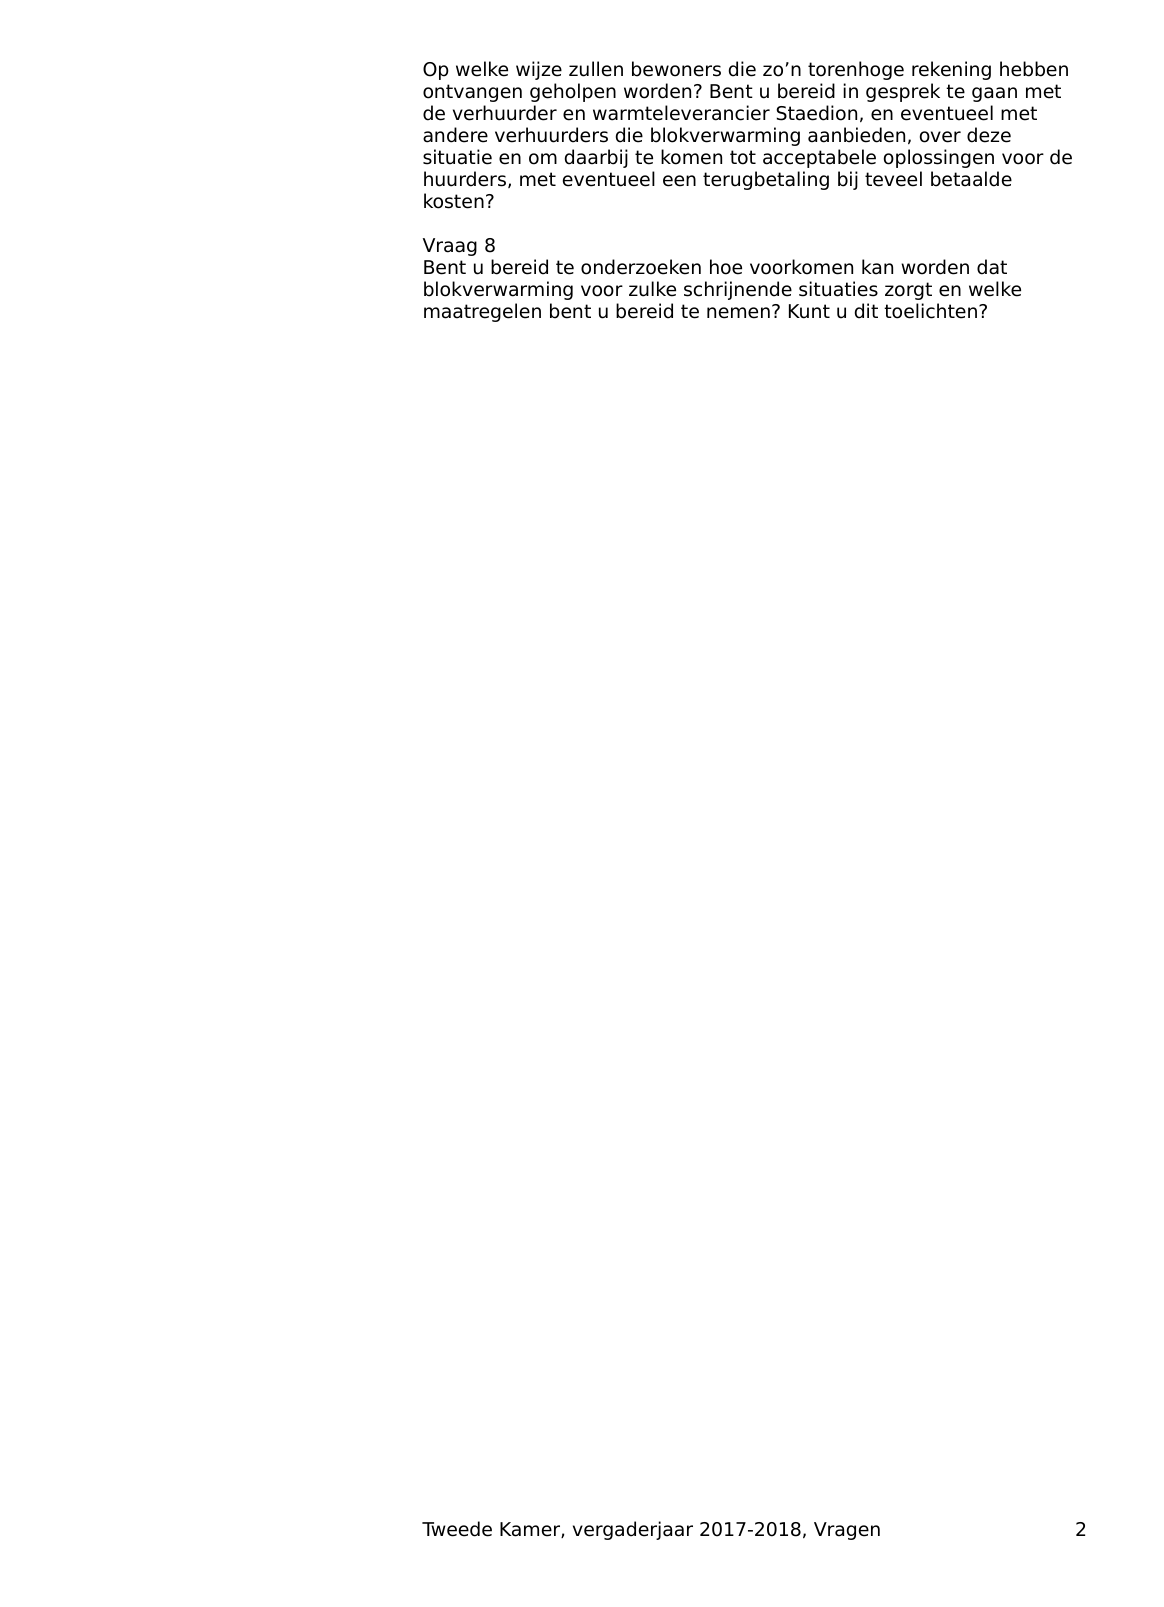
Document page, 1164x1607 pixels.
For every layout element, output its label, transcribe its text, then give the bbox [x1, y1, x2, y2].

text Op welke wijze zullen bewoners die zo’n torenhoge rekening hebben ontvangen geholpen worden? Bent u bereid in gesprek te gaan met de verhuurder en warmteleverancier Staedion, en eventueel met andere verhuurders die blokverwarming aanbieden, over deze situatie en om daarbij te komen tot acceptabele oplossingen voor de huurders, met eventueel een terugbetaling bij teveel betaalde kosten? [422, 59, 1087, 213]
text Vraag 8 [422, 235, 1087, 257]
text Bent u bereid te onderzoeken hoe voorkomen kan worden dat blokverwarming voor zulke schrijnende situaties zorgt en welke maatregelen bent u bereid te nemen? Kunt u dit toelichten? [422, 257, 1087, 323]
